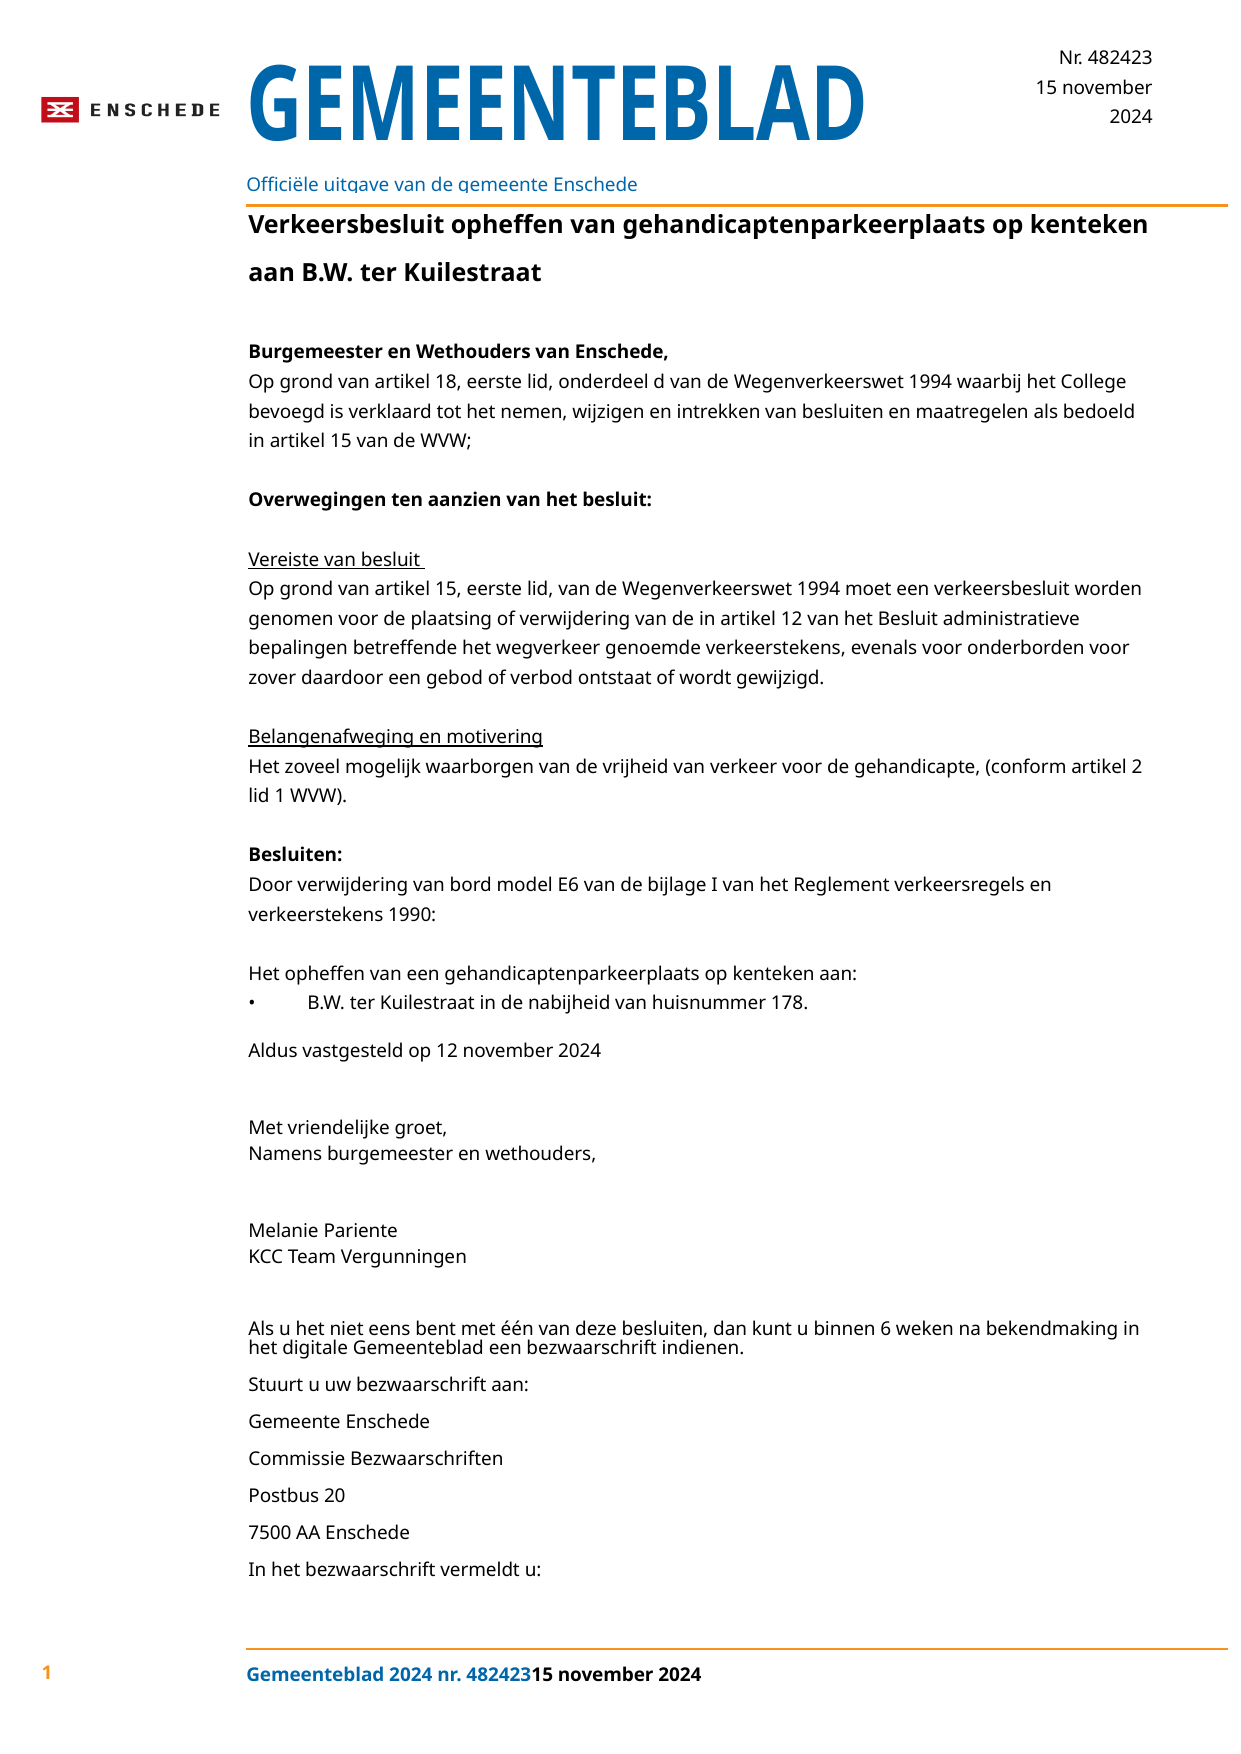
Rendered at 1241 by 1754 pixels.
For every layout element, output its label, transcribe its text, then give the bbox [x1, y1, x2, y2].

text Commissie Bezwaarschriften [248, 1450, 1152, 1469]
text Als u het niet eens bent met één van deze besluiten, dan kunt u binnen 6 weken na bekendmaking in het digitale Gemeenteblad een bezwaarschrift indienen. [248, 1319, 1152, 1358]
text Melanie Pariente [248, 1217, 1152, 1243]
text Stuurt u uw bezwaarschrift aan: [248, 1376, 1152, 1395]
text Door verwijdering van bord model E6 van de bijlage I van het Reglement verkeersregels en verkeerstekens 1990: [248, 871, 1152, 926]
text Het zoveel mogelijk waarborgen van de vrijheid van verkeer voor de gehandicapte, (conform artikel 2 lid 1 WVW). [248, 753, 1152, 808]
text In het bezwaarschrift vermeldt u: [248, 1561, 1152, 1580]
text Besluiten: [248, 842, 1152, 867]
text Burgemeester en Wethouders van Enschede, [248, 339, 1152, 364]
text Gemeente Enschede [248, 1413, 1152, 1432]
text Op grond van artikel 15, eerste lid, van de Wegenverkeerswet 1994 moet een verkeersbesluit worden genomen voor de plaatsing of verwijdering van de in artikel 12 van het Besluit administratieve bepalingen betreffende het wegverkeer genoemde verkeerstekens, evenals voor onderborden voor zover daardoor een gebod of verbod ontstaat of wordt gewijzigd. [248, 575, 1152, 690]
text Met vriendelijke groet, [248, 1114, 1152, 1140]
text Postbus 20 [248, 1487, 1152, 1506]
text Belangenafweging en motivering [248, 723, 1152, 749]
text Aldus vastgesteld op 12 november 2024 [248, 1037, 1152, 1063]
text Vereiste van besluit [248, 546, 1152, 571]
text KCC Team Vergunningen [248, 1243, 1152, 1269]
text Namens burgemeester en wethouders, [248, 1140, 1152, 1166]
picture [41, 47, 231, 172]
list B.W. ter Kuilestraat in de nabijheid van huisnummer 178. [248, 989, 1152, 1015]
text Het opheffen van een gehandicaptenparkeerplaats op kenteken aan: [248, 960, 1152, 986]
text Op grond van artikel 18, eerste lid, onderdeel d van de Wegenverkeerswet 1994 waarbij het College bevoegd is verklaard tot het nemen, wijzigen en intrekken van besluiten en maatregelen als bedoeld in artikel 15 van de WVW; [248, 368, 1152, 453]
text Overwegingen ten aanzien van het besluit: [248, 487, 1152, 512]
text Verkeersbesluit opheffen van gehandicaptenparkeerplaats op kenteken aan B.W. ter Kuilestraat [248, 207, 1152, 288]
text 7500 AA Enschede [248, 1524, 1152, 1543]
